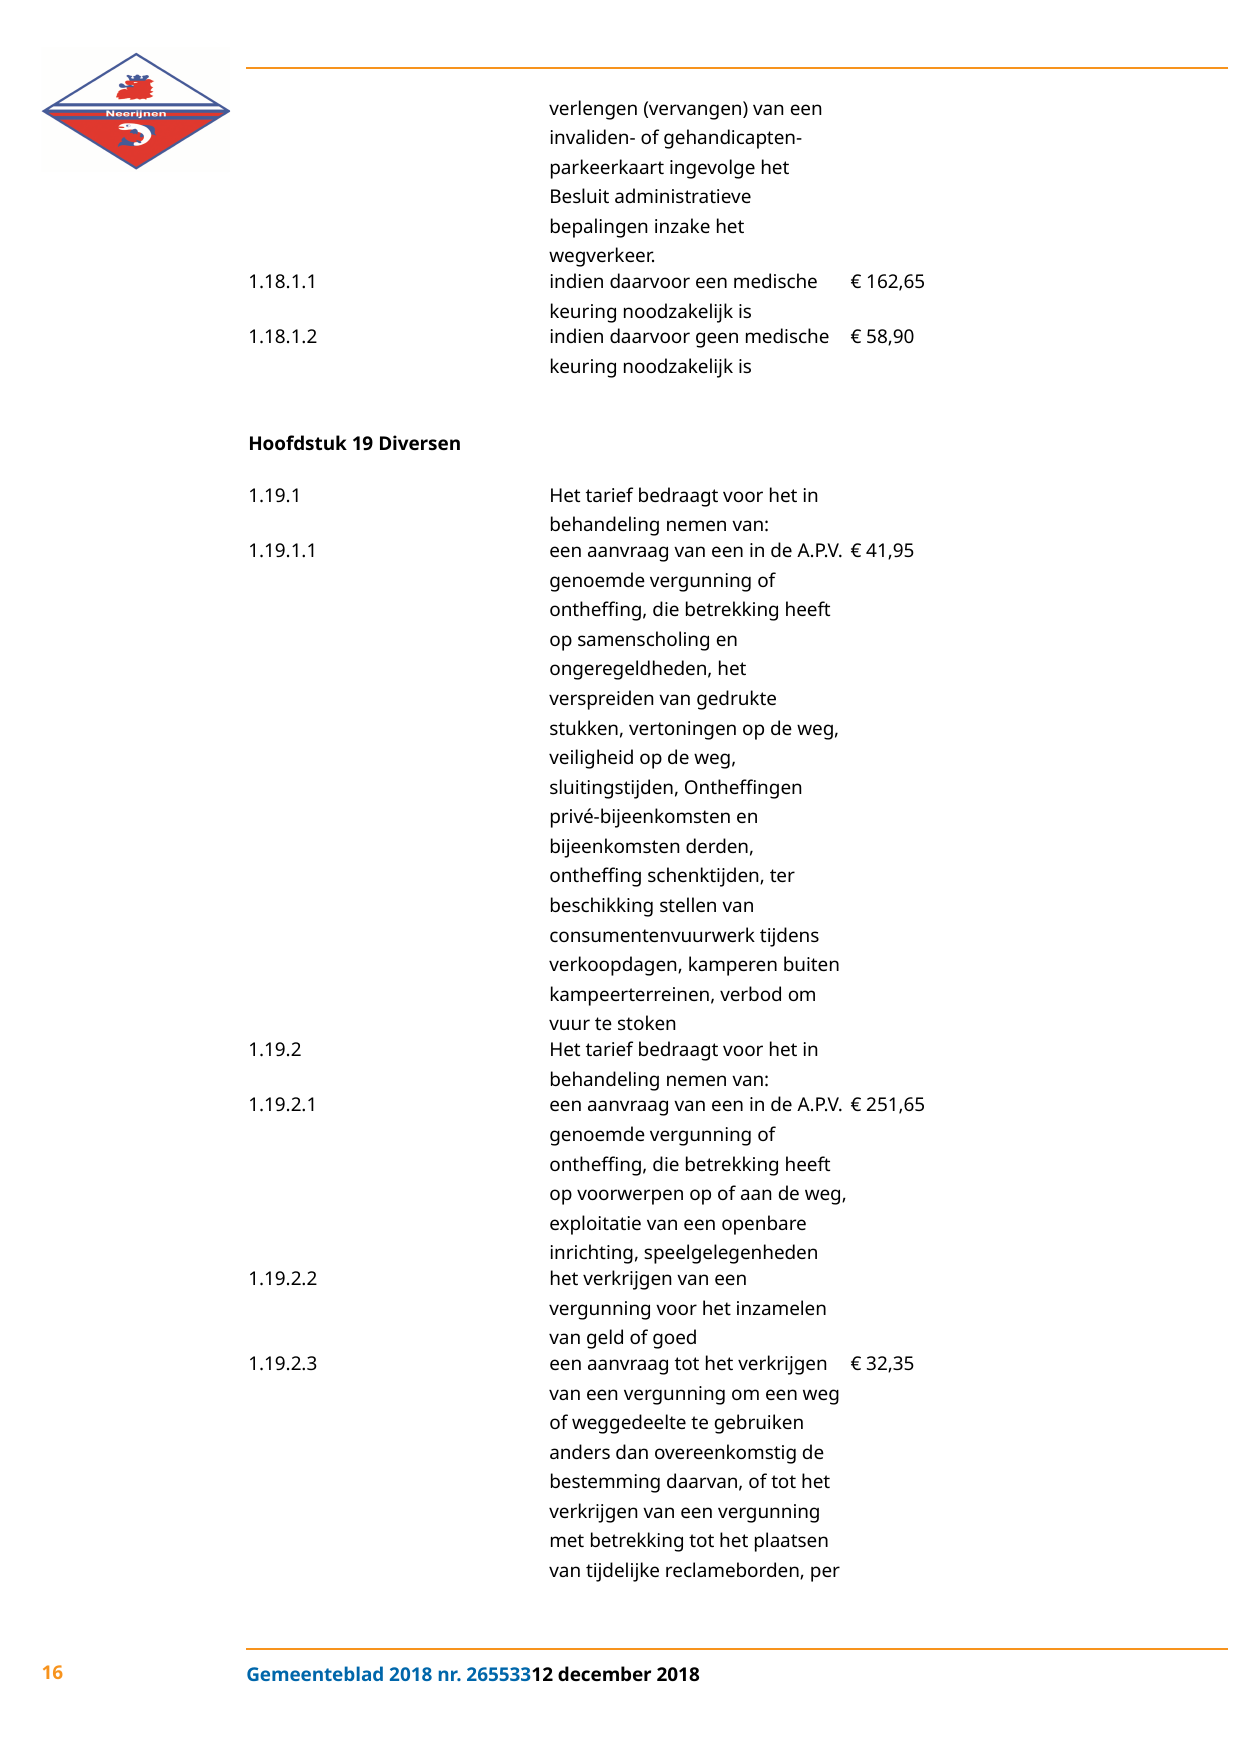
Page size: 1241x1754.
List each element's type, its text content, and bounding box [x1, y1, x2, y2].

table_cell [248, 456, 549, 482]
table_cell [850, 379, 1152, 405]
table_cell 1.19.1 [248, 482, 549, 537]
table_cell [850, 1265, 1152, 1350]
table_cell € 58,90 [850, 324, 1152, 379]
table_cell Het tarief bedraagt voor het in behandeling nemen van: [549, 1036, 850, 1092]
table_cell [248, 379, 549, 405]
table_cell € 32,35 [850, 1350, 1152, 1583]
picture [41, 47, 231, 172]
table_cell het verkrijgen van een vergunning voor het inzamelen van geld of goed [549, 1265, 850, 1350]
table_cell [850, 1036, 1152, 1092]
table_cell 1.19.2.1 [248, 1092, 549, 1265]
table_cell [248, 405, 549, 431]
table_cell 1.19.2.3 [248, 1350, 549, 1583]
table_cell [850, 95, 1152, 268]
table_cell [850, 405, 1152, 431]
table_cell 1.19.2 [248, 1036, 549, 1092]
table_cell [248, 95, 549, 268]
table_cell € 251,65 [850, 1092, 1152, 1265]
table_cell indien daarvoor geen medische keuring noodzakelijk is [549, 324, 850, 379]
table_cell 1.18.1.1 [248, 269, 549, 324]
table_cell 1.19.1.1 [248, 537, 549, 1036]
table_cell [850, 456, 1152, 482]
table_cell [549, 379, 850, 405]
table_cell [850, 431, 1152, 456]
table_cell [549, 456, 850, 482]
table_cell Het tarief bedraagt voor het in behandeling nemen van: [549, 482, 850, 537]
table_cell indien daarvoor een medische keuring noodzakelijk is [549, 269, 850, 324]
table_cell een aanvraag van een in de A.P.V. genoemde vergunning of ontheffing, die betrekking heeft op samenscholing en ongeregeldheden, het verspreiden van gedrukte stukken, vertoningen op de weg, veiligheid op de weg, sluitingstijden, Ontheffingen privé-bijeenkomsten en bijeenkomsten derden, ontheffing schenktijden, ter beschikking stellen van consumentenvuurwerk tijdens verkoopdagen, kamperen buiten kampeerterreinen, verbod om vuur te stoken [549, 537, 850, 1036]
table_cell [850, 482, 1152, 537]
table_cell [549, 405, 850, 431]
table_cell een aanvraag tot het verkrijgen van een vergunning om een weg of weggedeelte te gebruiken anders dan overeenkomstig de bestemming daarvan, of tot het verkrijgen van een vergunning met betrekking tot het plaatsen van tijdelijke reclameborden, per [549, 1350, 850, 1583]
table_cell 1.18.1.2 [248, 324, 549, 379]
table_cell € 162,65 [850, 269, 1152, 324]
table_cell een aanvraag van een in de A.P.V. genoemde vergunning of ontheffing, die betrekking heeft op voorwerpen op of aan de weg, exploitatie van een openbare inrichting, speelgelegenheden [549, 1092, 850, 1265]
table_cell 1.19.2.2 [248, 1265, 549, 1350]
table_cell verlengen (vervangen) van een invaliden- of gehandicapten-parkeerkaart ingevolge het Besluit administratieve bepalingen inzake het wegverkeer. [549, 95, 850, 268]
table_cell Hoofdstuk 19 Diversen [248, 431, 850, 456]
table_cell € 41,95 [850, 537, 1152, 1036]
